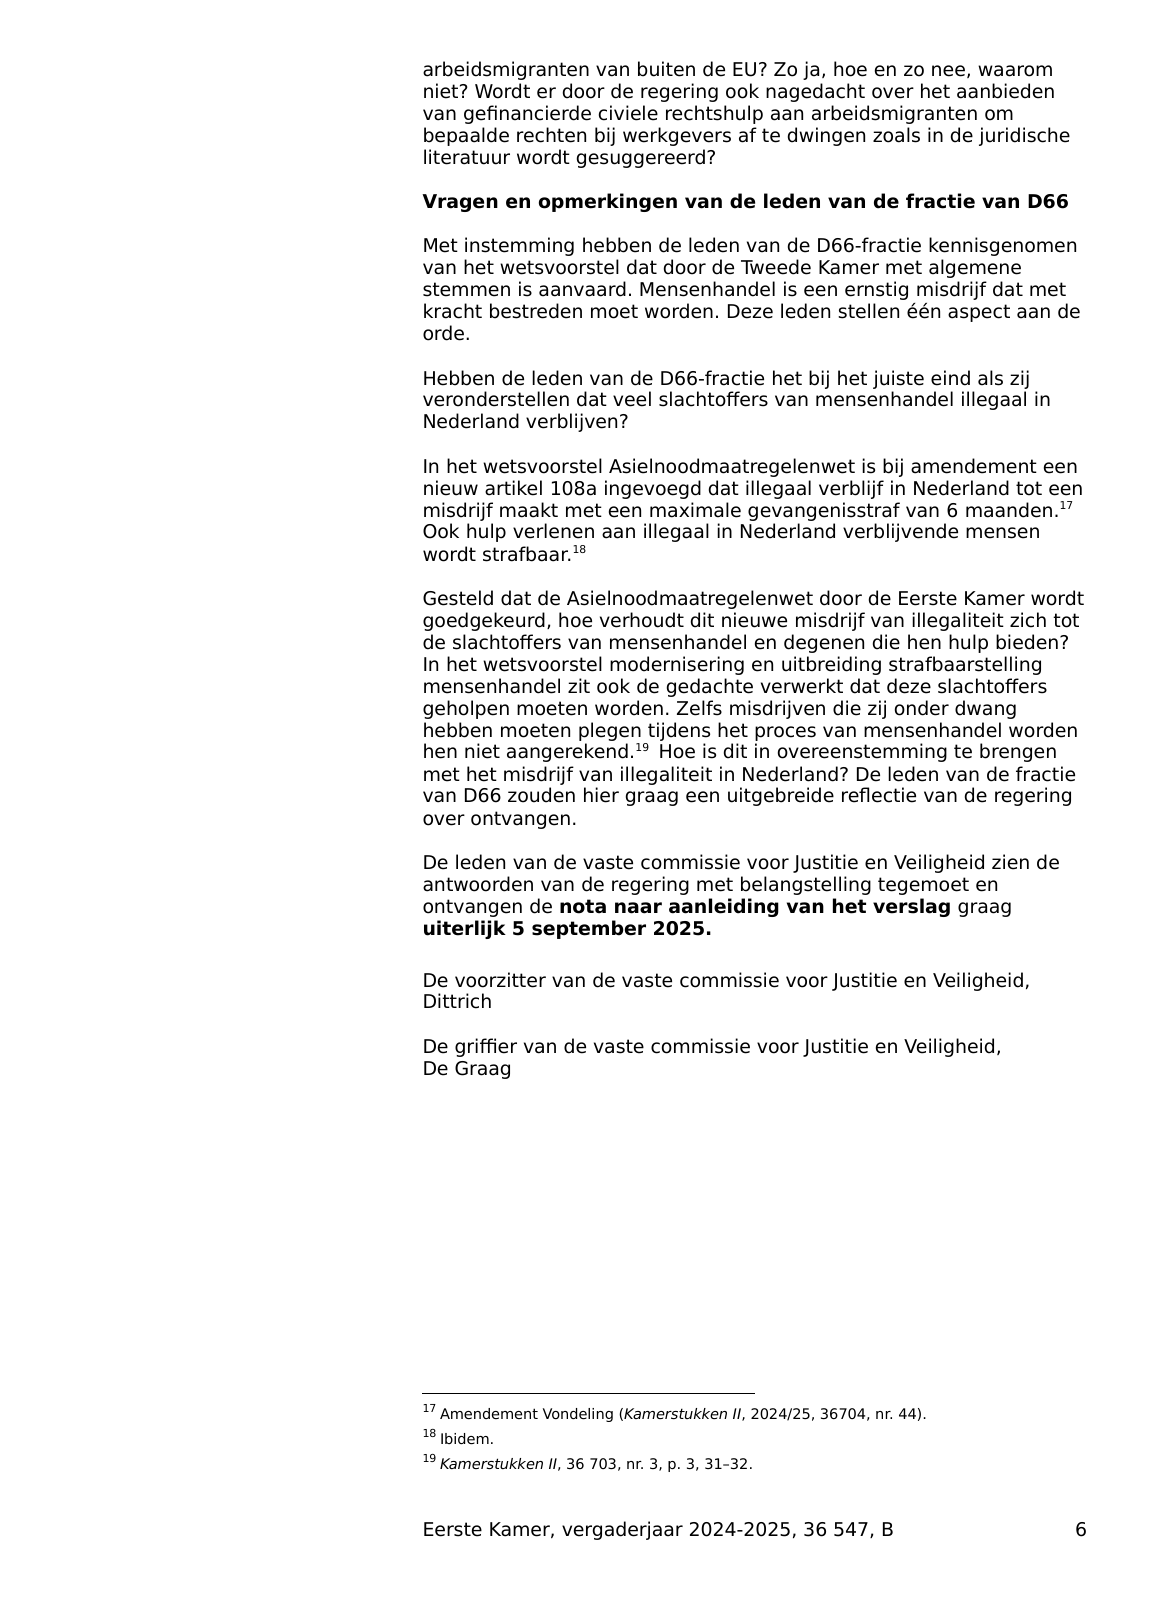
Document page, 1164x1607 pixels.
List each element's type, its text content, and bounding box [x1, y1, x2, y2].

text Hebben de leden van de D66-fractie het bij het juiste eind als zij veronderstellen dat veel slachtoffers van mensenhandel illegaal in Nederland verblijven? [422, 367, 1087, 433]
text De griffier van de vaste commissie voor Justitie en Veiligheid, De Graag [422, 1036, 1087, 1079]
text De leden van de vaste commissie voor Justitie en Veiligheid zien de antwoorden van de regering met belangstelling tegemoet en ontvangen de nota naar aanleiding van het verslag graag uiterlijk 5 september 2025. [422, 852, 1087, 939]
text Ibidem. [422, 1427, 1087, 1449]
text De voorzitter van de vaste commissie voor Justitie en Veiligheid, Dittrich [422, 969, 1087, 1013]
text Gesteld dat de Asielnoodmaatregelenwet door de Eerste Kamer wordt goedgekeurd, hoe verhoudt dit nieuwe misdrijf van illegaliteit zich tot de slachtoffers van mensenhandel en degenen die hen hulp bieden? In het wetsvoorstel modernisering en uitbreiding strafbaarstelling mensenhandel zit ook de gedachte verwerkt dat deze slachtoffers geholpen moeten worden. Zelfs misdrijven die zij onder dwang hebben moeten plegen tijdens het proces van mensenhandel worden hen niet aangerekend. Hoe is dit in overeenstemming te brengen met het misdrijf van illegaliteit in Nederland? De leden van de fractie van D66 zouden hier graag een uitgebreide reflectie van de regering over ontvangen. [422, 588, 1087, 829]
text Met instemming hebben de leden van de D66-fractie kennisgenomen van het wetsvoorstel dat door de Tweede Kamer met algemene stemmen is aanvaard. Mensenhandel is een ernstig misdrijf dat met kracht bestreden moet worden. Deze leden stellen één aspect aan de orde. [422, 235, 1087, 345]
text Kamerstukken II, 36 703, nr. 3, p. 3, 31–32. [422, 1452, 1087, 1474]
text In het wetsvoorstel Asielnoodmaatregelenwet is bij amendement een nieuw artikel 108a ingevoegd dat illegaal verblijf in Nederland tot een misdrijf maakt met een maximale gevangenisstraf van 6 maanden. Ook hulp verlenen aan illegaal in Nederland verblijvende mensen wordt strafbaar. [422, 456, 1087, 565]
subtitle Vragen en opmerkingen van de leden van de fractie van D66 [422, 191, 1087, 213]
text arbeidsmigranten van buiten de EU? Zo ja, hoe en zo nee, waarom niet? Wordt er door de regering ook nagedacht over het aanbieden van gefinancierde civiele rechtshulp aan arbeidsmigranten om bepaalde rechten bij werkgevers af te dwingen zoals in de juridische literatuur wordt gesuggereerd? [422, 59, 1087, 169]
text Amendement Vondeling (Kamerstukken II, 2024/25, 36704, nr. 44). [422, 1402, 1087, 1424]
